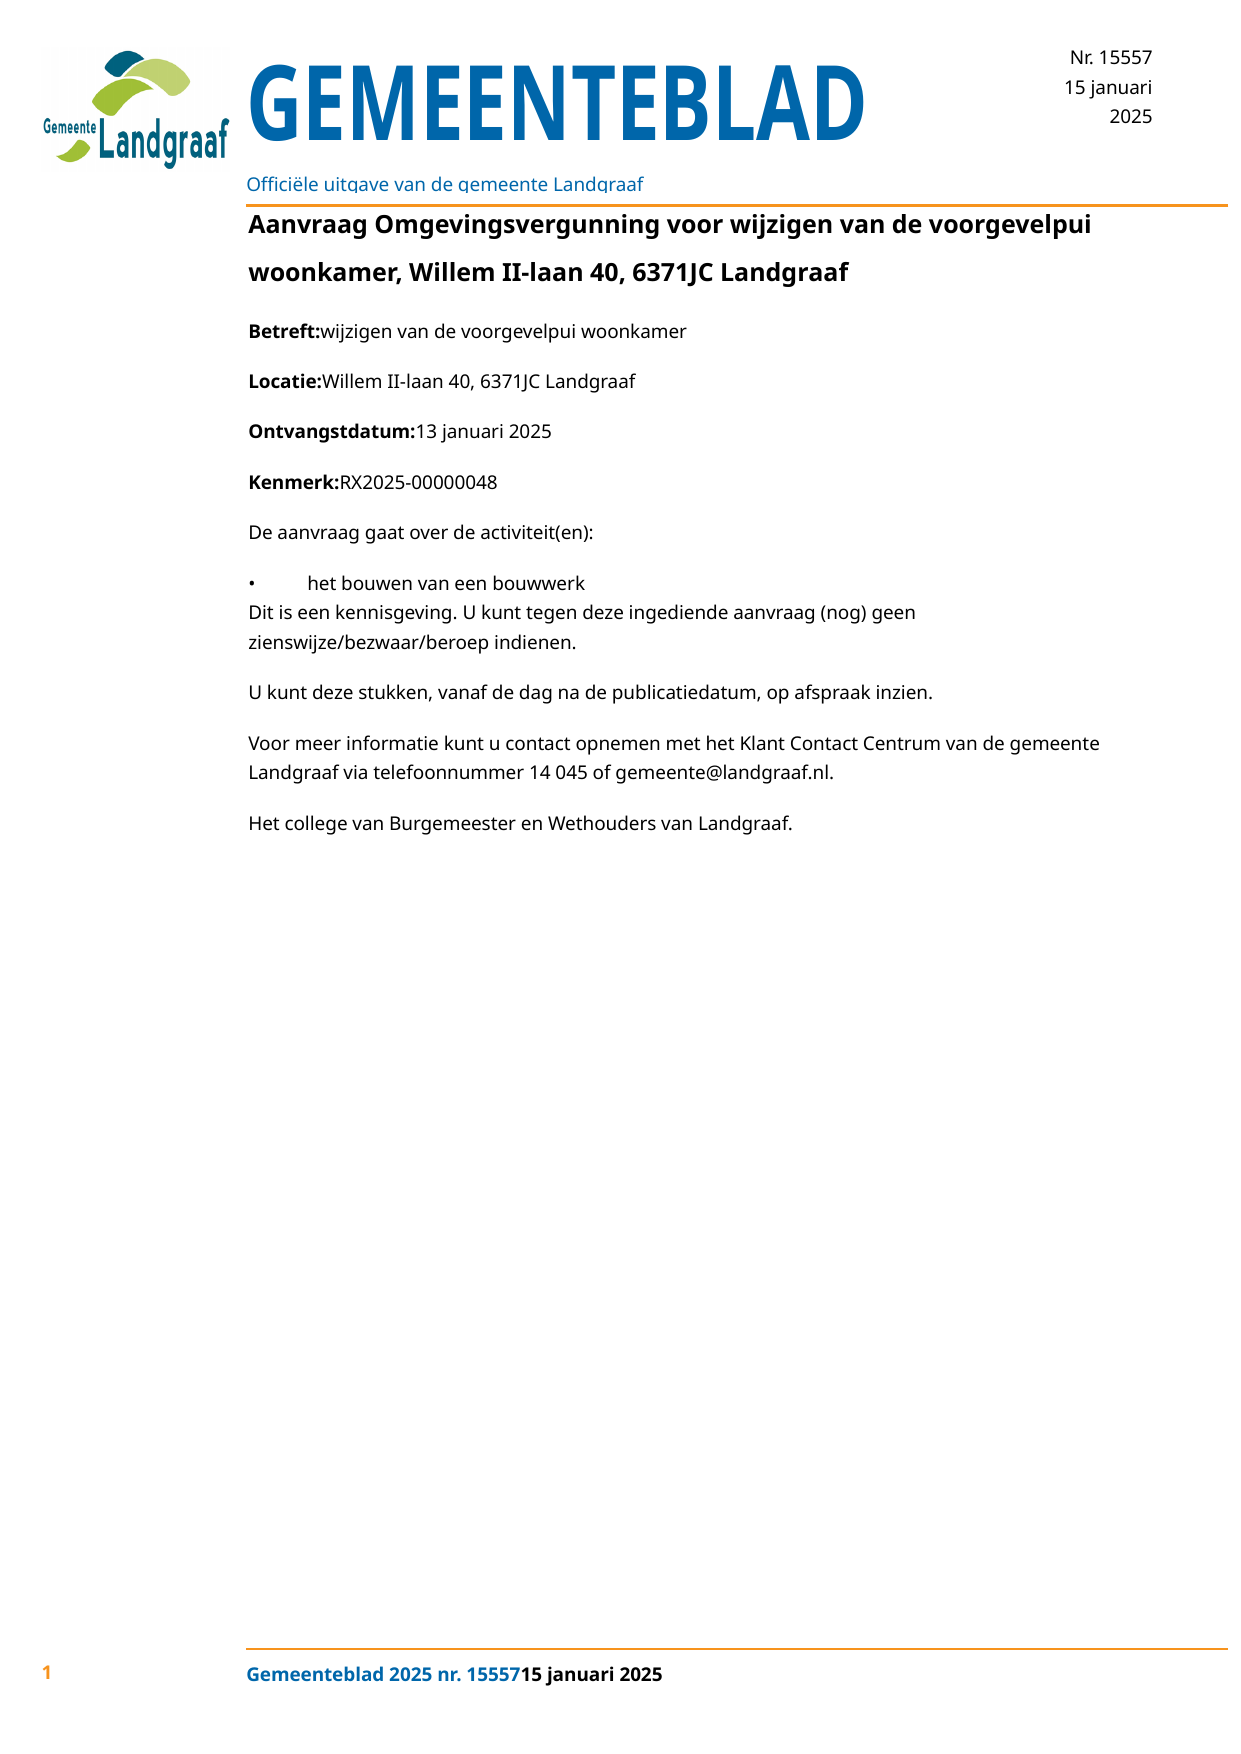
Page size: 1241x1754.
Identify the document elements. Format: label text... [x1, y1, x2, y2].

text Betreft:wijzigen van de voorgevelpui woonkamer [248, 318, 1152, 344]
text De aanvraag gaat over de activiteit(en): [248, 519, 1152, 545]
text Aanvraag Omgevingsvergunning voor wijzigen van de voorgevelpui woonkamer, Willem II-laan 40, 6371JC Landgraaf [248, 207, 1152, 288]
text Locatie:Willem II-laan 40, 6371JC Landgraaf [248, 368, 1152, 394]
text Voor meer informatie kunt u contact opnemen met het Klant Contact Centrum van de gemeente Landgraaf via telefoonnummer 14 045 of gemeente@landgraaf.nl. [248, 730, 1152, 785]
text Ontvangstdatum:13 januari 2025 [248, 419, 1152, 444]
list het bouwen van een bouwwerk [248, 570, 1152, 596]
text Dit is een kennisgeving. U kunt tegen deze ingediende aanvraag (nog) geen zienswijze/bezwaar/beroep indienen. [248, 599, 1152, 655]
text Het college van Burgemeester en Wethouders van Landgraaf. [248, 810, 1152, 836]
picture [41, 47, 231, 172]
text Kenmerk:RX2025-00000048 [248, 469, 1152, 495]
text U kunt deze stukken, vanaf de dag na de publicatiedatum, op afspraak inzien. [248, 679, 1152, 705]
